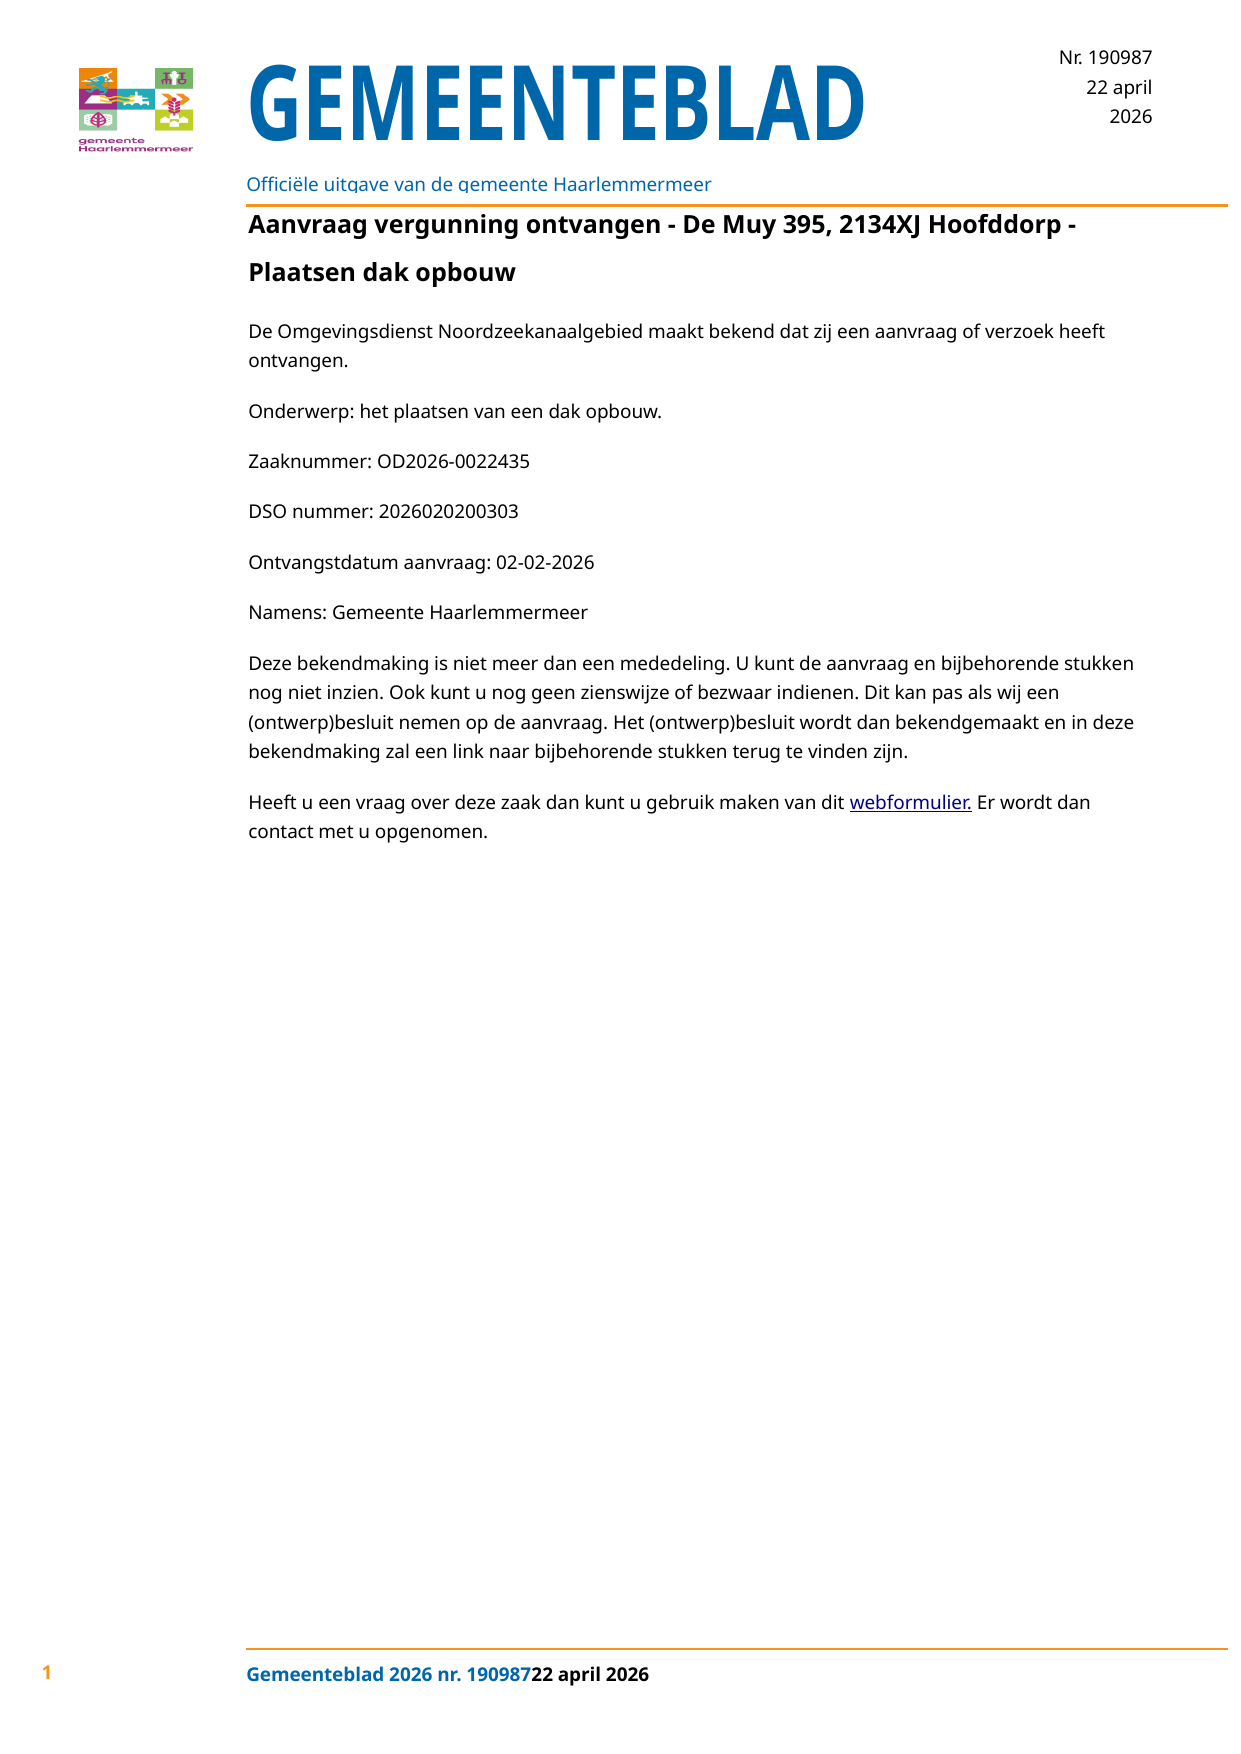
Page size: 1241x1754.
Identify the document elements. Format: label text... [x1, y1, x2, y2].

text Ontvangstdatum aanvraag: 02-02-2026 [248, 549, 1152, 575]
text De Omgevingsdienst Noordzeekanaalgebied maakt bekend dat zij een aanvraag of verzoek heeft ontvangen. [248, 318, 1152, 373]
text Onderwerp: het plaatsen van een dak opbouw. [248, 398, 1152, 424]
text Heeft u een vraag over deze zaak dan kunt u gebruik maken van dit webformulier. Er wordt dan contact met u opgenomen. [248, 789, 1152, 844]
text Namens: Gemeente Haarlemmermeer [248, 599, 1152, 625]
text DSO nummer: 2026020200303 [248, 499, 1152, 524]
text Deze bekendmaking is niet meer dan een mededeling. U kunt de aanvraag en bijbehorende stukken nog niet inzien. Ook kunt u nog geen zienswijze of bezwaar indienen. Dit kan pas als wij een (ontwerp)besluit nemen op de aanvraag. Het (ontwerp)besluit wordt dan bekendgemaakt en in deze bekendmaking zal een link naar bijbehorende stukken terug te vinden zijn. [248, 650, 1152, 764]
text Aanvraag vergunning ontvangen - De Muy 395, 2134XJ Hoofddorp - Plaatsen dak opbouw [248, 207, 1152, 288]
picture [41, 47, 231, 172]
text Zaaknummer: OD2026-0022435 [248, 448, 1152, 474]
